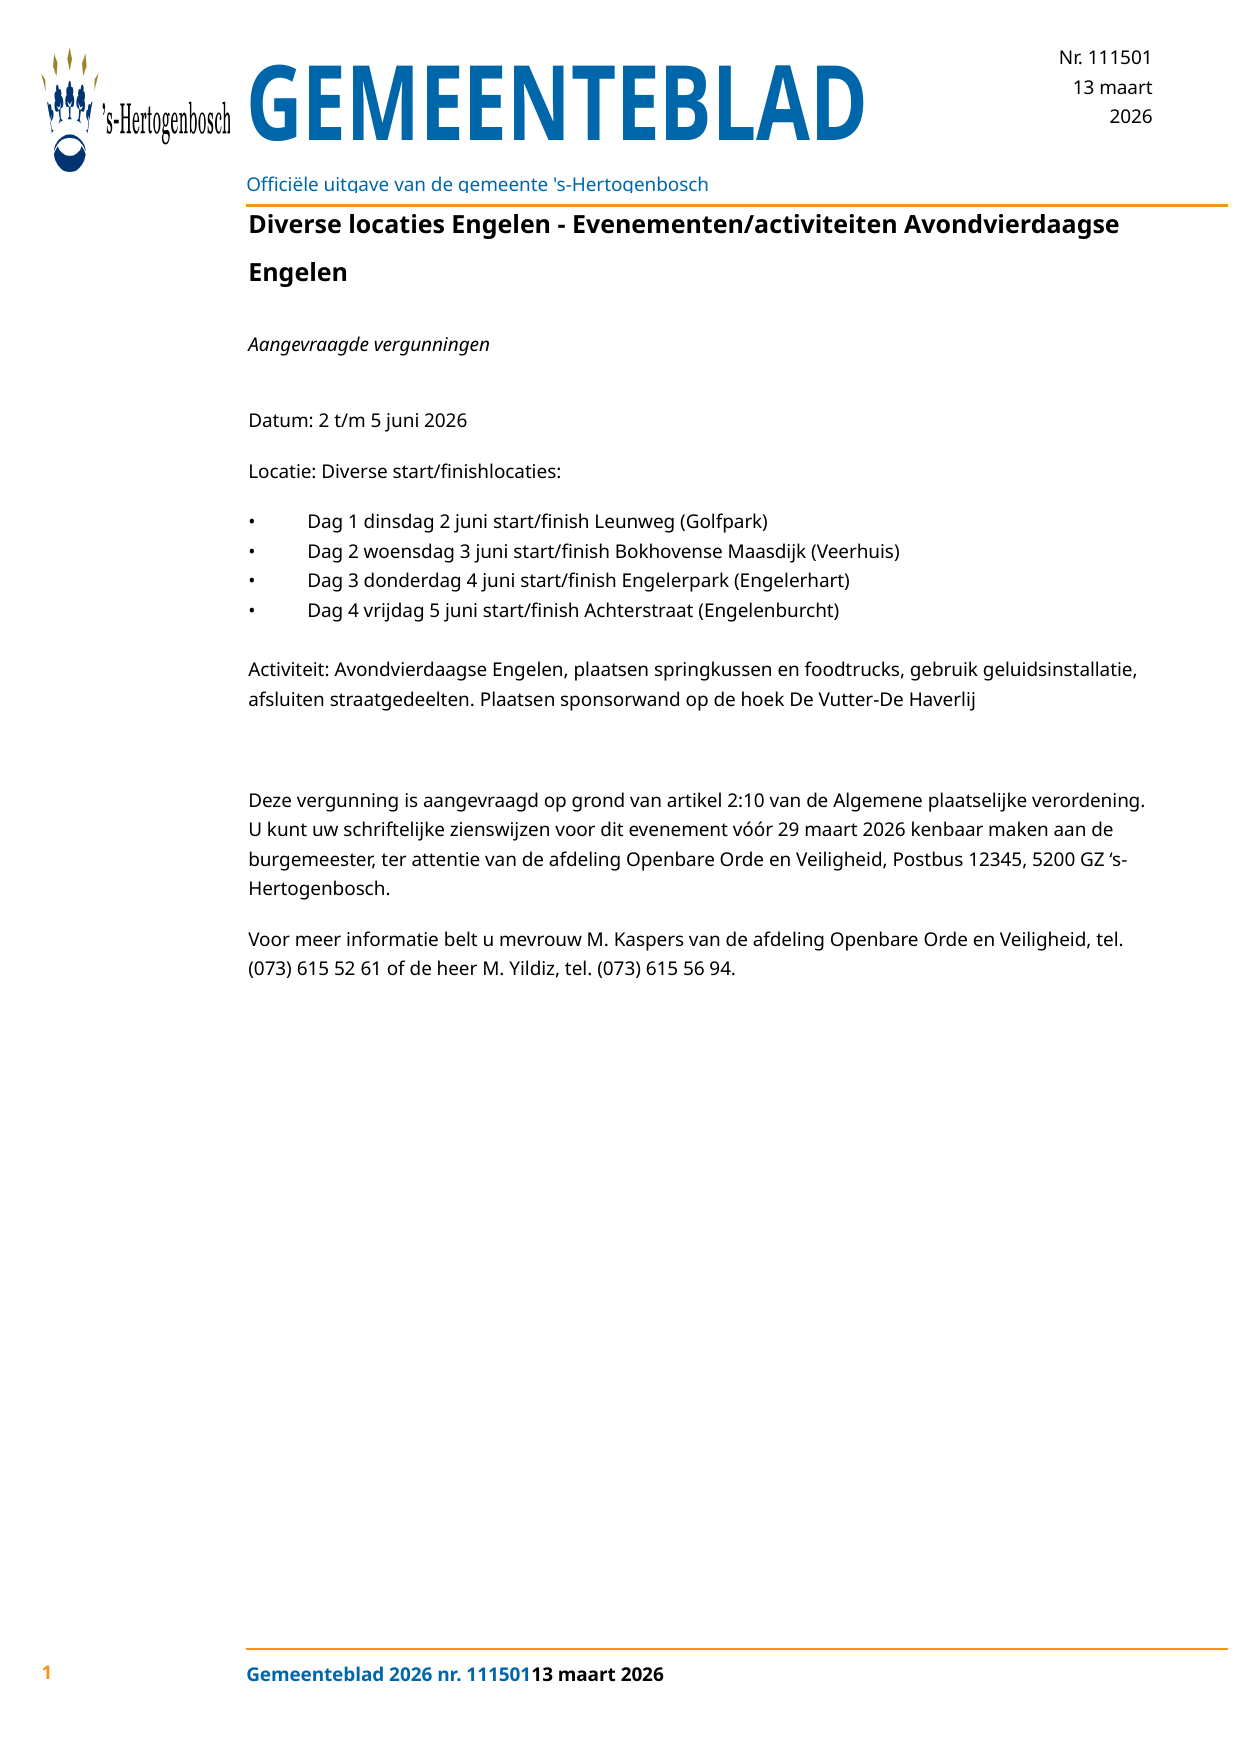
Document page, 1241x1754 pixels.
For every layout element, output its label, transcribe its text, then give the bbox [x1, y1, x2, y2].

text Datum: 2 t/m 5 juni 2026 [248, 408, 1152, 433]
list Dag 1 dinsdag 2 juni start/finish Leunweg (Golfpark) [248, 508, 1152, 534]
list Dag 4 vrijdag 5 juni start/finish Achterstraat (Engelenburcht) [248, 597, 1152, 623]
text Deze vergunning is aangevraagd op grond van artikel 2:10 van de Algemene plaatselijke verordening. U kunt uw schriftelijke zienswijzen voor dit evenement vóór 29 maart 2026 kenbaar maken aan de burgemeester, ter attentie van de afdeling Openbare Orde en Veiligheid, Postbus 12345, 5200 GZ ‘s-Hertogenbosch. [248, 787, 1152, 901]
text Voor meer informatie belt u mevrouw M. Kaspers van de afdeling Openbare Orde en Veiligheid, tel. (073) 615 52 61 of de heer M. Yildiz, tel. (073) 615 56 94. [248, 926, 1152, 981]
text Activiteit: Avondvierdaagse Engelen, plaatsen springkussen en foodtrucks, gebruik geluidsinstallatie, afsluiten straatgedeelten. Plaatsen sponsorwand op de hoek De Vutter-De Haverlij [248, 656, 1152, 712]
picture [41, 47, 231, 172]
list Dag 2 woensdag 3 juni start/finish Bokhovense Maasdijk (Veerhuis) [248, 538, 1152, 564]
text Aangevraagde vergunningen [248, 331, 1152, 357]
text Locatie: Diverse start/finishlocaties: [248, 458, 1152, 484]
list Dag 3 donderdag 4 juni start/finish Engelerpark (Engelerhart) [248, 568, 1152, 593]
text Diverse locaties Engelen - Evenementen/activiteiten Avondvierdaagse Engelen [248, 207, 1152, 288]
